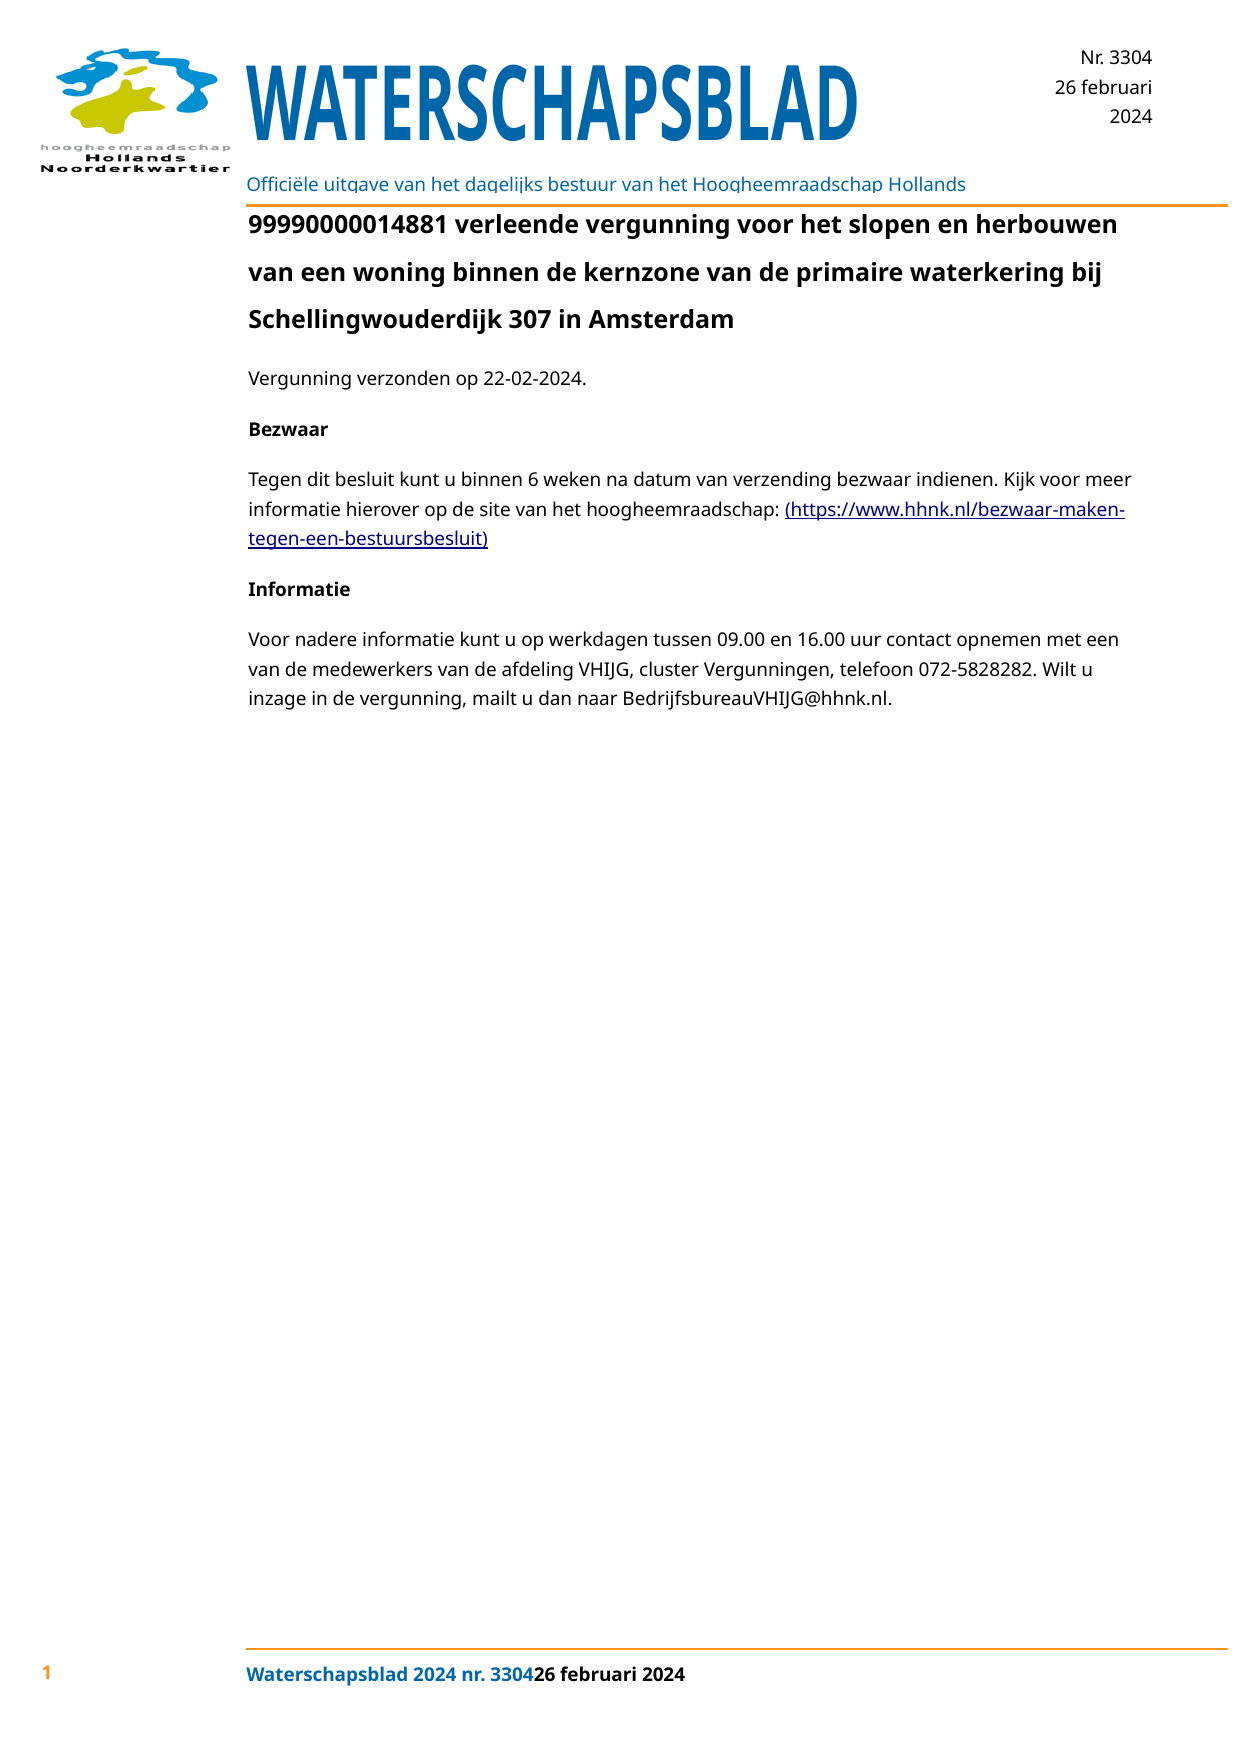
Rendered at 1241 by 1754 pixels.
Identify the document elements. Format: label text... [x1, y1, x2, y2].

text Voor nadere informatie kunt u op werkdagen tussen 09.00 en 16.00 uur contact opnemen met een van de medewerkers van de afdeling VHIJG, cluster Vergunningen, telefoon 072-5828282. Wilt u inzage in de vergunning, mailt u dan naar BedrijfsbureauVHIJG@hhnk.nl. [248, 626, 1152, 711]
text Informatie [248, 576, 1152, 602]
picture [41, 47, 231, 172]
text Vergunning verzonden op 22-02-2024. [248, 366, 1152, 391]
text 99990000014881 verleende vergunning voor het slopen en herbouwen van een woning binnen de kernzone van de primaire waterkering bij Schellingwouderdijk 307 in Amsterdam [248, 207, 1152, 336]
text Bezwaar [248, 416, 1152, 442]
text Tegen dit besluit kunt u binnen 6 weken na datum van verzending bezwaar indienen. Kijk voor meer informatie hierover op de site van het hoogheemraadschap: (https://www.hhnk.nl/bezwaar-maken-tegen-een-bestuursbesluit) [248, 466, 1152, 551]
